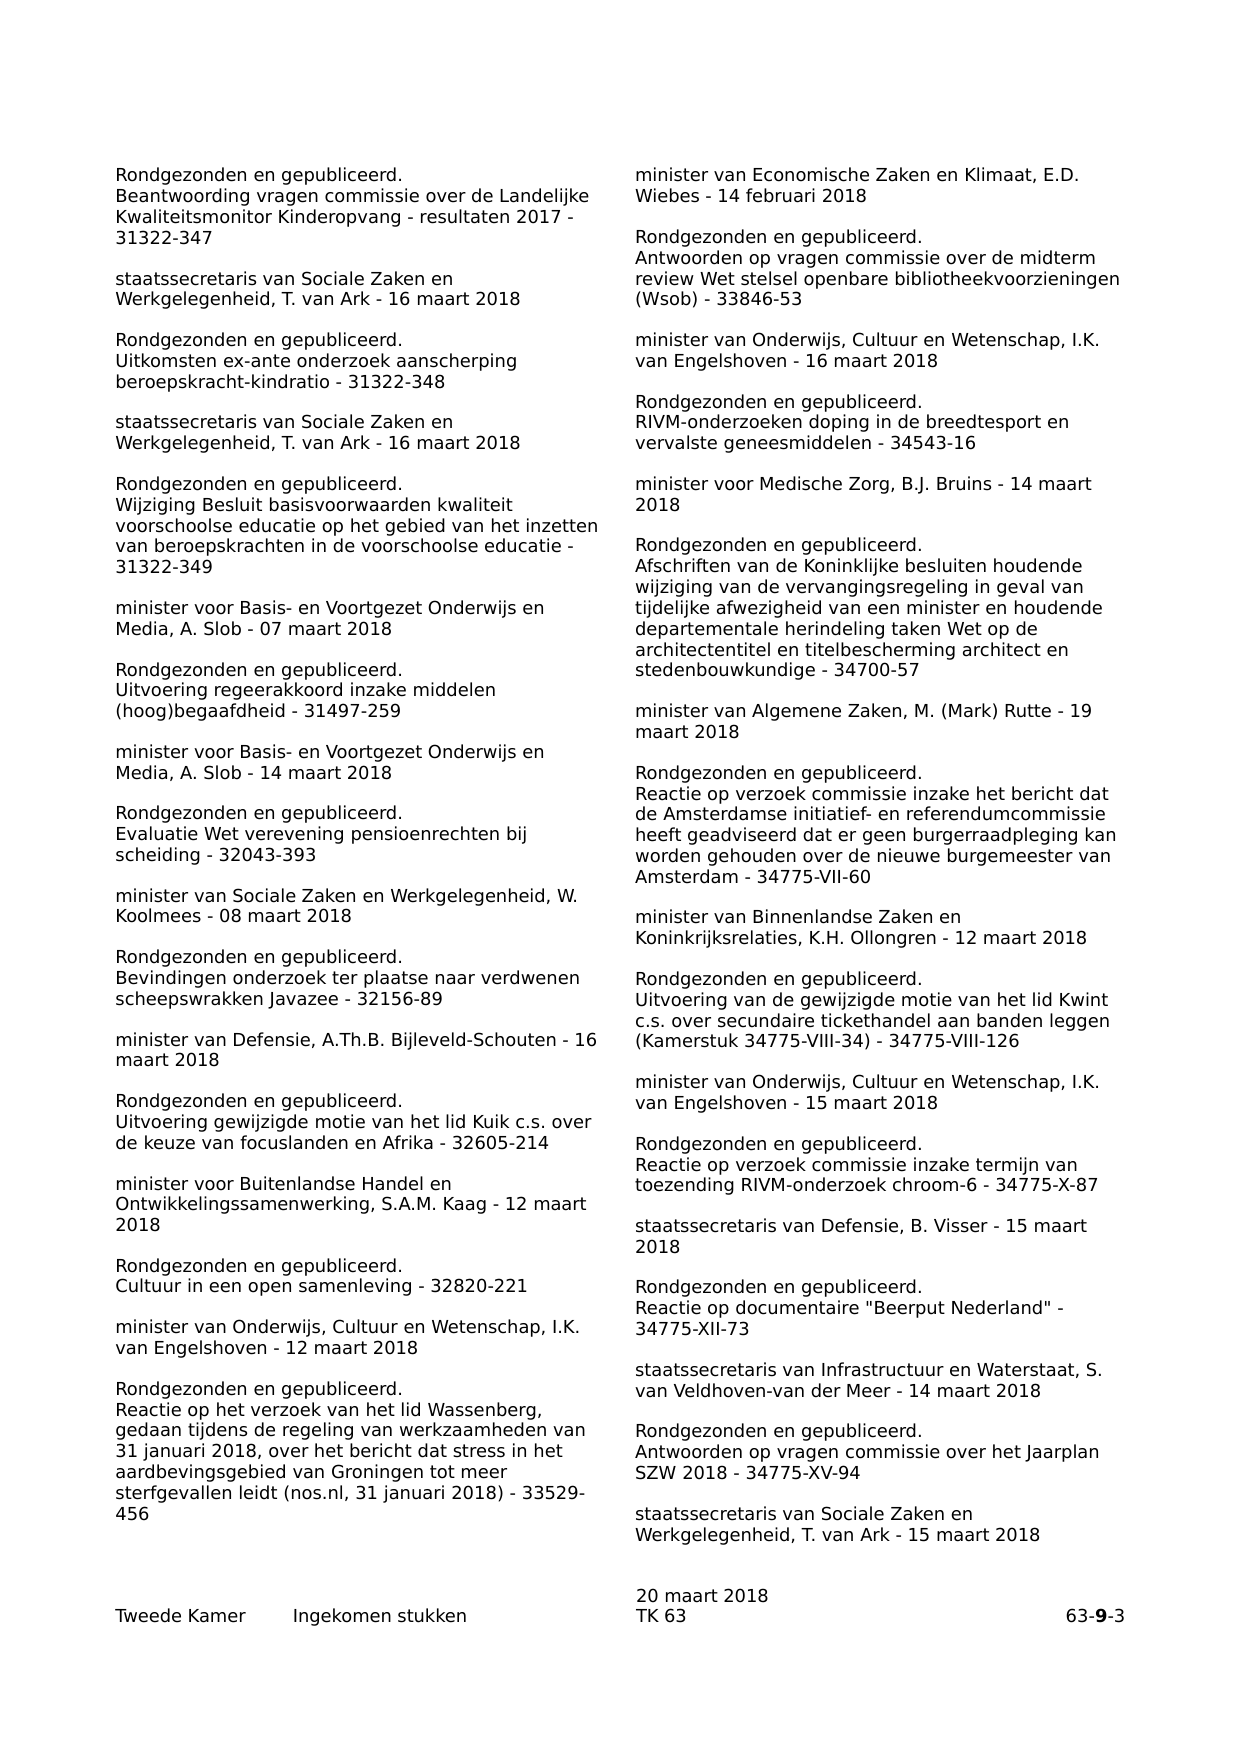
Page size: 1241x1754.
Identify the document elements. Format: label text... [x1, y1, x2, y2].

text minister van Defensie, A.Th.B. Bijleveld-Schouten - 16 maart 2018 [115, 1029, 605, 1071]
text minister van Onderwijs, Cultuur en Wetenschap, I.K. van Engelshoven - 15 maart 2018 [635, 1072, 1125, 1113]
text Rondgezonden en gepubliceerd. [115, 165, 605, 186]
text Cultuur in een open samenleving - 32820-221 [115, 1276, 605, 1297]
text staatssecretaris van Sociale Zaken en Werkgelegenheid, T. van Ark - 15 maart 2018 [635, 1504, 1125, 1545]
text Rondgezonden en gepubliceerd. [635, 391, 1125, 412]
text staatssecretaris van Sociale Zaken en Werkgelegenheid, T. van Ark - 16 maart 2018 [115, 412, 605, 454]
text minister van Binnenlandse Zaken en Koninkrijksrelaties, K.H. Ollongren - 12 maart 2018 [635, 907, 1125, 949]
text Reactie op verzoek commissie inzake het bericht dat de Amsterdamse initiatief- en referendumcommissie heeft geadviseerd dat er geen burgerraadpleging kan worden gehouden over de nieuwe burgemeester van Amsterdam - 34775-VII-60 [635, 783, 1125, 887]
text Bevindingen onderzoek ter plaatse naar verdwenen scheepswrakken Javazee - 32156-89 [115, 968, 605, 1009]
text Rondgezonden en gepubliceerd. [115, 659, 605, 680]
text Uitkomsten ex-ante onderzoek aanscherping beroepskracht-kindratio - 31322-348 [115, 351, 605, 392]
text Afschriften van de Koninklijke besluiten houdende wijziging van de vervangingsregeling in geval van tijdelijke afwezigheid van een minister en houdende departementale herindeling taken Wet op de architectentitel en titelbescherming architect en stedenbouwkundige - 34700-57 [635, 556, 1125, 681]
text minister van Economische Zaken en Klimaat, E.D. Wiebes - 14 februari 2018 [635, 165, 1125, 207]
text Rondgezonden en gepubliceerd. [635, 227, 1125, 247]
text Evaluatie Wet verevening pensioenrechten bij scheiding - 32043-393 [115, 824, 605, 866]
text Antwoorden op vragen commissie over de midterm review Wet stelsel openbare bibliotheekvoorzieningen (Wsob) - 33846-53 [635, 247, 1125, 310]
text staatssecretaris van Defensie, B. Visser - 15 maart 2018 [635, 1216, 1125, 1257]
text Rondgezonden en gepubliceerd. [115, 803, 605, 824]
text minister van Sociale Zaken en Werkgelegenheid, W. Koolmees - 08 maart 2018 [115, 886, 605, 927]
text minister voor Basis- en Voortgezet Onderwijs en Media, A. Slob - 07 maart 2018 [115, 598, 605, 639]
text Beantwoording vragen commissie over de Landelijke Kwaliteitsmonitor Kinderopvang - resultaten 2017 - 31322-347 [115, 186, 605, 248]
text Reactie op het verzoek van het lid Wassenberg, gedaan tijdens de regeling van werkzaamheden van 31 januari 2018, over het bericht dat stress in het aardbevingsgebied van Groningen tot meer sterfgevallen leidt (nos.nl, 31 januari 2018) - 33529-456 [115, 1399, 605, 1524]
text Wijziging Besluit basisvoorwaarden kwaliteit voorschoolse educatie op het gebied van het inzetten van beroepskrachten in de voorschoolse educatie - 31322-349 [115, 494, 605, 578]
text Rondgezonden en gepubliceerd. [635, 762, 1125, 783]
text Rondgezonden en gepubliceerd. [115, 1091, 605, 1112]
text minister voor Basis- en Voortgezet Onderwijs en Media, A. Slob - 14 maart 2018 [115, 742, 605, 783]
text minister van Algemene Zaken, M. (Mark) Rutte - 19 maart 2018 [635, 701, 1125, 742]
text Uitvoering regeerakkoord inzake middelen (hoog)begaafdheid - 31497-259 [115, 680, 605, 722]
text Rondgezonden en gepubliceerd. [115, 474, 605, 494]
text Rondgezonden en gepubliceerd. [115, 330, 605, 351]
text staatssecretaris van Infrastructuur en Waterstaat, S. van Veldhoven-van der Meer - 14 maart 2018 [635, 1360, 1125, 1401]
text staatssecretaris van Sociale Zaken en Werkgelegenheid, T. van Ark - 16 maart 2018 [115, 268, 605, 310]
text minister van Onderwijs, Cultuur en Wetenschap, I.K. van Engelshoven - 16 maart 2018 [635, 330, 1125, 371]
text Rondgezonden en gepubliceerd. [635, 1421, 1125, 1442]
text Uitvoering van de gewijzigde motie van het lid Kwint c.s. over secundaire tickethandel aan banden leggen (Kamerstuk 34775-VIII-34) - 34775-VIII-126 [635, 989, 1125, 1052]
text minister van Onderwijs, Cultuur en Wetenschap, I.K. van Engelshoven - 12 maart 2018 [115, 1317, 605, 1358]
text Rondgezonden en gepubliceerd. [115, 1256, 605, 1276]
text minister voor Medische Zorg, B.J. Bruins - 14 maart 2018 [635, 474, 1125, 515]
text Reactie op documentaire "Beerput Nederland" - 34775-XII-73 [635, 1298, 1125, 1340]
text Rondgezonden en gepubliceerd. [635, 969, 1125, 989]
text Reactie op verzoek commissie inzake termijn van toezending RIVM-onderzoek chroom-6 - 34775-X-87 [635, 1154, 1125, 1196]
text Rondgezonden en gepubliceerd. [115, 947, 605, 968]
text Rondgezonden en gepubliceerd. [635, 535, 1125, 556]
text Rondgezonden en gepubliceerd. [635, 1277, 1125, 1298]
text minister voor Buitenlandse Handel en Ontwikkelingssamenwerking, S.A.M. Kaag - 12 maart 2018 [115, 1173, 605, 1236]
text Rondgezonden en gepubliceerd. [635, 1133, 1125, 1154]
text Uitvoering gewijzigde motie van het lid Kuik c.s. over de keuze van focuslanden en Afrika - 32605-214 [115, 1112, 605, 1153]
text Antwoorden op vragen commissie over het Jaarplan SZW 2018 - 34775-XV-94 [635, 1442, 1125, 1484]
text RIVM-onderzoeken doping in de breedtesport en vervalste geneesmiddelen - 34543-16 [635, 412, 1125, 454]
text Rondgezonden en gepubliceerd. [115, 1378, 605, 1399]
